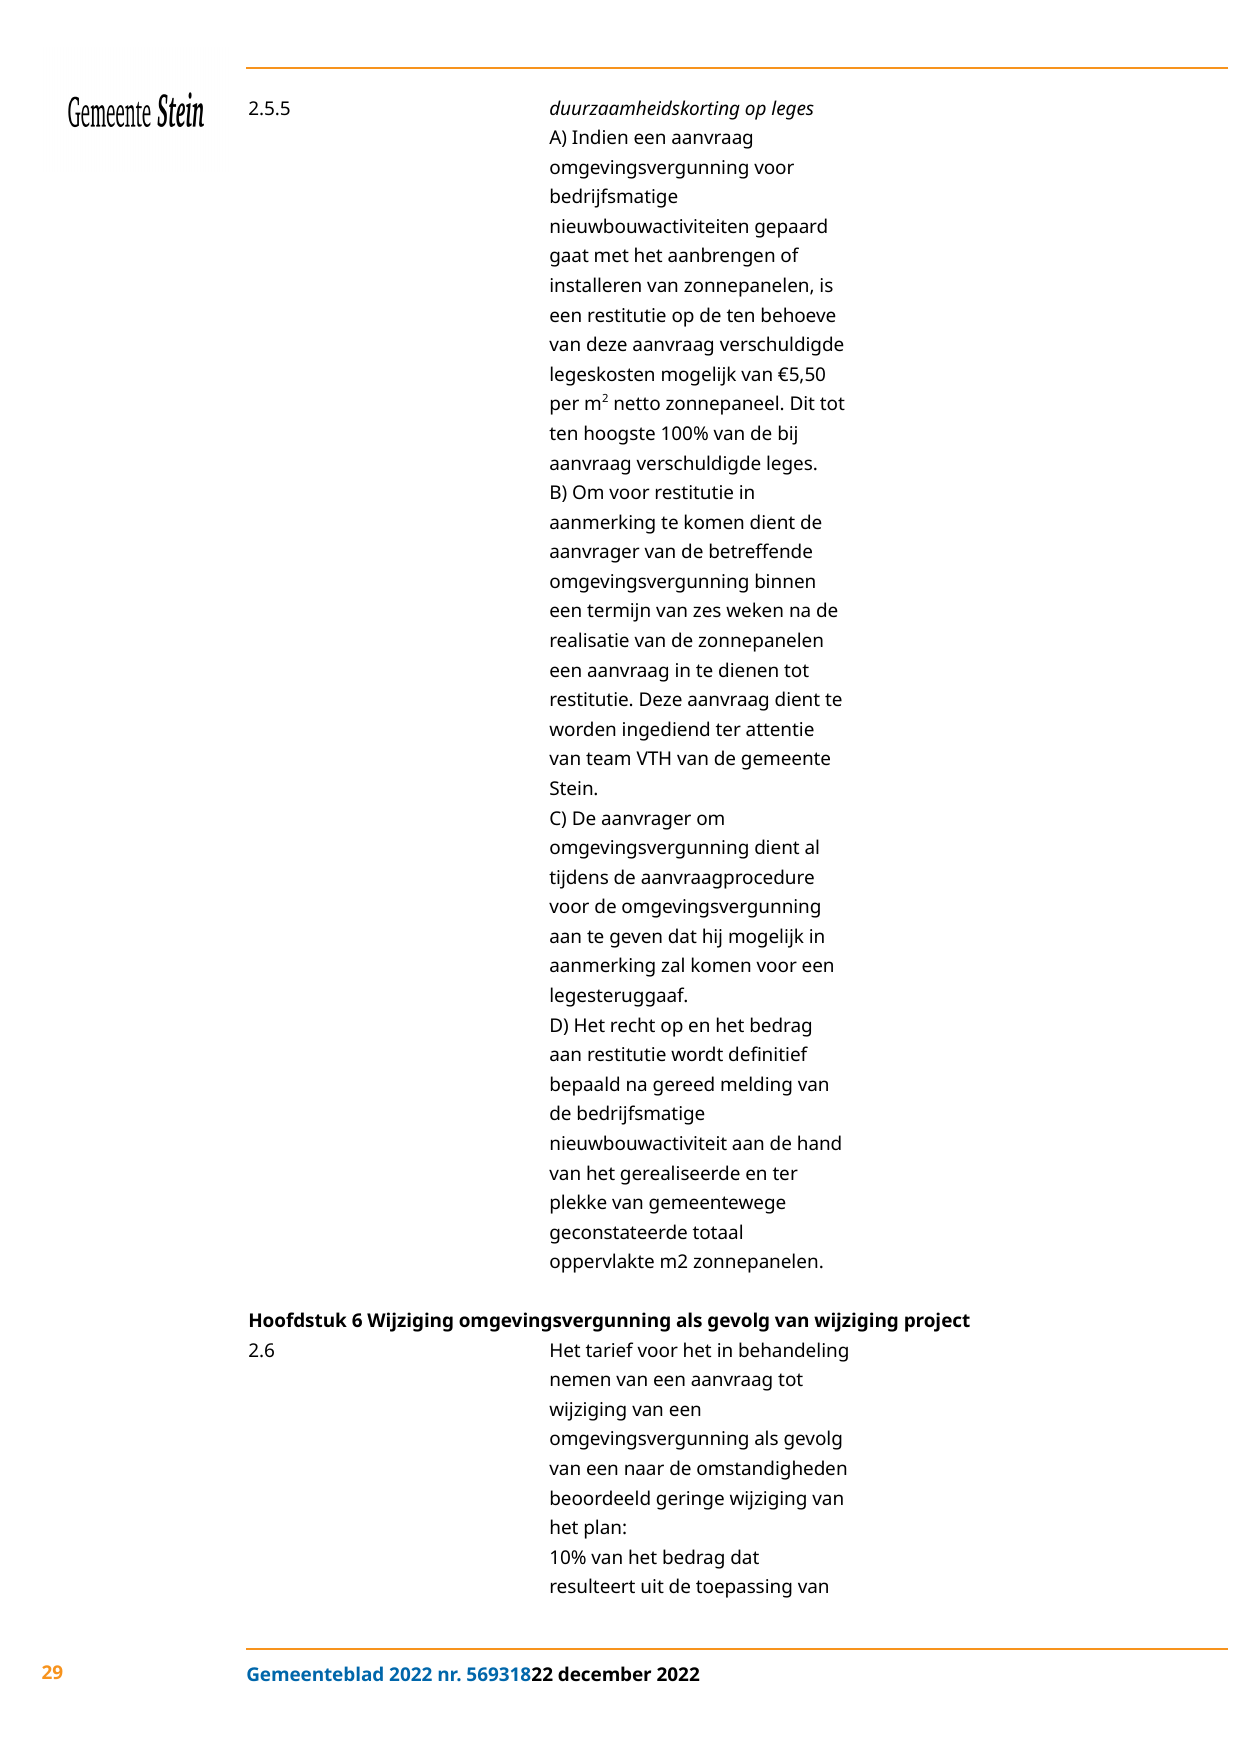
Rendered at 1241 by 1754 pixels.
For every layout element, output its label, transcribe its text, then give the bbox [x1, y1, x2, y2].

text Hoofdstuk 6 Wijziging omgevingsvergunning als gevolg van wijziging project [248, 1307, 1152, 1333]
table_header 2.6 [248, 1337, 549, 1599]
table_cell duurzaamheidskorting op leges A) Indien een aanvraag omgevingsvergunning voor bedrijfsmatige nieuwbouwactiviteiten gepaard gaat met het aanbrengen of installeren van zonnepanelen, is een restitutie op de ten behoeve van deze aanvraag verschuldigde legeskosten mogelijk van €5,50 per m2 netto zonnepaneel. Dit tot ten hoogste 100% van de bij aanvraag verschuldigde leges. B) Om voor restitutie in aanmerking te komen dient de aanvrager van de betreffende omgevingsvergunning binnen een termijn van zes weken na de realisatie van de zonnepanelen een aanvraag in te dienen tot restitutie. Deze aanvraag dient te worden ingediend ter attentie van team VTH van de gemeente Stein. C) De aanvrager om omgevingsvergunning dient al tijdens de aanvraagprocedure voor de omgevingsvergunning aan te geven dat hij mogelijk in aanmerking zal komen voor een legesteruggaaf. D) Het recht op en het bedrag aan restitutie wordt definitief bepaald na gereed melding van de bedrijfsmatige nieuwbouwactiviteit aan de hand van het gerealiseerde en ter plekke van gemeentewege geconstateerde totaal oppervlakte m2 zonnepanelen. [549, 95, 850, 1274]
table_cell [850, 95, 1152, 1274]
table_header [850, 1337, 1152, 1599]
table_cell 2.5.5 [248, 95, 549, 1274]
table_header Het tarief voor het in behandeling nemen van een aanvraag tot wijziging van een omgevingsvergunning als gevolg van een naar de omstandigheden beoordeeld geringe wijziging van het plan: 10% van het bedrag dat resulteert uit de toepassing van [549, 1337, 850, 1599]
picture [41, 47, 231, 172]
